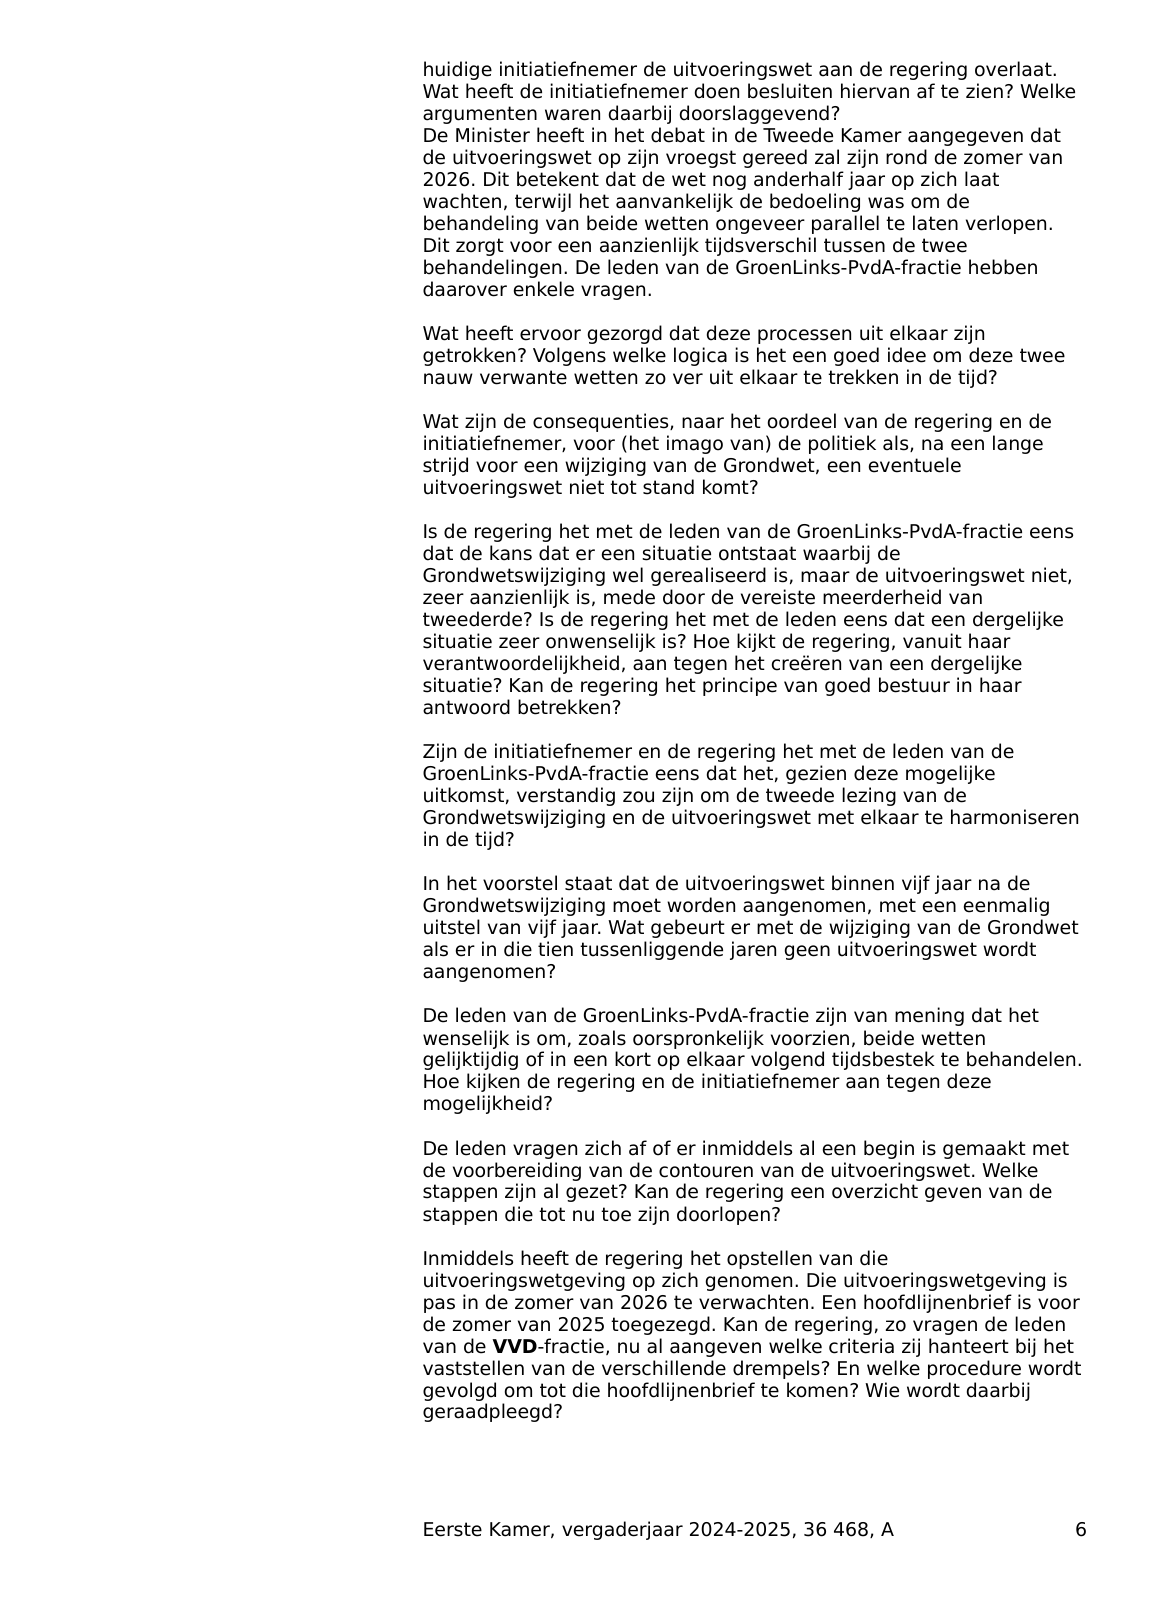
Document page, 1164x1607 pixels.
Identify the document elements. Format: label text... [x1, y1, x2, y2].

text Wat zijn de consequenties, naar het oordeel van de regering en de initiatiefnemer, voor (het imago van) de politiek als, na een lange strijd voor een wijziging van de Grondwet, een eventuele uitvoeringswet niet tot stand komt? [422, 411, 1087, 499]
text Wat heeft ervoor gezorgd dat deze processen uit elkaar zijn getrokken? Volgens welke logica is het een goed idee om deze twee nauw verwante wetten zo ver uit elkaar te trekken in de tijd? [422, 323, 1087, 389]
text Is de regering het met de leden van de GroenLinks-PvdA-fractie eens dat de kans dat er een situatie ontstaat waarbij de Grondwetswijziging wel gerealiseerd is, maar de uitvoeringswet niet, zeer aanzienlijk is, mede door de vereiste meerderheid van tweederde? Is de regering het met de leden eens dat een dergelijke situatie zeer onwenselijk is? Hoe kijkt de regering, vanuit haar verantwoordelijkheid, aan tegen het creëren van een dergelijke situatie? Kan de regering het principe van goed bestuur in haar antwoord betrekken? [422, 521, 1087, 719]
text In het voorstel staat dat de uitvoeringswet binnen vijf jaar na de Grondwetswijziging moet worden aangenomen, met een eenmalig uitstel van vijf jaar. Wat gebeurt er met de wijziging van de Grondwet als er in die tien tussenliggende jaren geen uitvoeringswet wordt aangenomen? [422, 873, 1087, 983]
text huidige initiatiefnemer de uitvoeringswet aan de regering overlaat. Wat heeft de initiatiefnemer doen besluiten hiervan af te zien? Welke argumenten waren daarbij doorslaggevend? [422, 59, 1087, 125]
text De leden van de GroenLinks-PvdA-fractie zijn van mening dat het wenselijk is om, zoals oorspronkelijk voorzien, beide wetten gelijktijdig of in een kort op elkaar volgend tijdsbestek te behandelen. Hoe kijken de regering en de initiatiefnemer aan tegen deze mogelijkheid? [422, 1005, 1087, 1115]
text De Minister heeft in het debat in de Tweede Kamer aangegeven dat de uitvoeringswet op zijn vroegst gereed zal zijn rond de zomer van 2026. Dit betekent dat de wet nog anderhalf jaar op zich laat wachten, terwijl het aanvankelijk de bedoeling was om de behandeling van beide wetten ongeveer parallel te laten verlopen. Dit zorgt voor een aanzienlijk tijdsverschil tussen de twee behandelingen. De leden van de GroenLinks-PvdA-fractie hebben daarover enkele vragen. [422, 125, 1087, 301]
text Zijn de initiatiefnemer en de regering het met de leden van de GroenLinks-PvdA-fractie eens dat het, gezien deze mogelijke uitkomst, verstandig zou zijn om de tweede lezing van de Grondwetswijziging en de uitvoeringswet met elkaar te harmoniseren in de tijd? [422, 741, 1087, 851]
text Inmiddels heeft de regering het opstellen van die uitvoeringswetgeving op zich genomen. Die uitvoeringswetgeving is pas in de zomer van 2026 te verwachten. Een hoofdlijnenbrief is voor de zomer van 2025 toegezegd. Kan de regering, zo vragen de leden van de VVD-fractie, nu al aangeven welke criteria zij hanteert bij het vaststellen van de verschillende drempels? En welke procedure wordt gevolgd om tot die hoofdlijnenbrief te komen? Wie wordt daarbij geraadpleegd? [422, 1248, 1087, 1423]
text De leden vragen zich af of er inmiddels al een begin is gemaakt met de voorbereiding van de contouren van de uitvoeringswet. Welke stappen zijn al gezet? Kan de regering een overzicht geven van de stappen die tot nu toe zijn doorlopen? [422, 1137, 1087, 1225]
